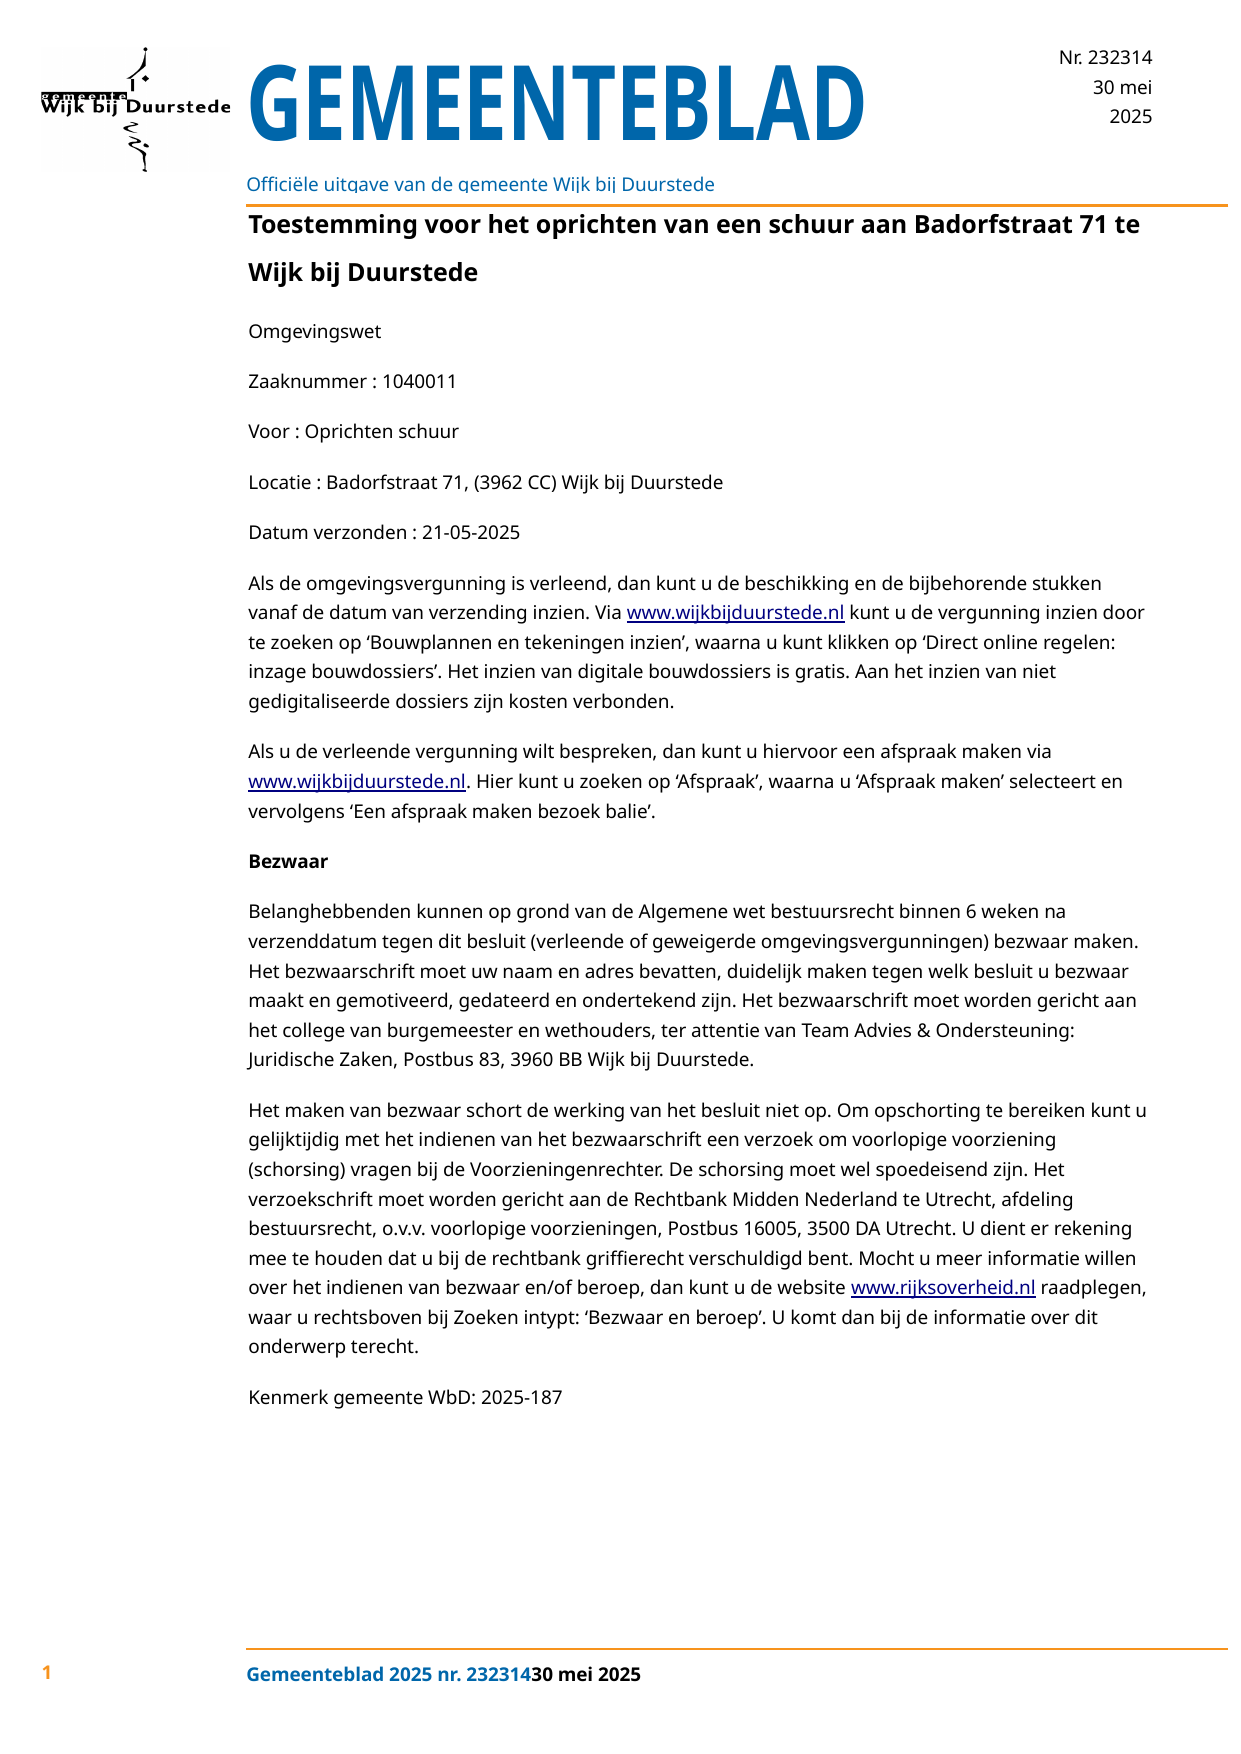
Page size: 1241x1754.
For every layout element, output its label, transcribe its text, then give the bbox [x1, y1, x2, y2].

text Als de omgevingsvergunning is verleend, dan kunt u de beschikking en de bijbehorende stukken vanaf de datum van verzending inzien. Via www.wijkbijduurstede.nl kunt u de vergunning inzien door te zoeken op ‘Bouwplannen en tekeningen inzien’, waarna u kunt klikken op ‘Direct online regelen: inzage bouwdossiers’. Het inzien van digitale bouwdossiers is gratis. Aan het inzien van niet gedigitaliseerde dossiers zijn kosten verbonden. [248, 570, 1152, 714]
text Voor : Oprichten schuur [248, 419, 1152, 444]
text Het maken van bezwaar schort de werking van het besluit niet op. Om opschorting te bereiken kunt u gelijktijdig met het indienen van het bezwaarschrift een verzoek om voorlopige voorziening (schorsing) vragen bij de Voorzieningenrechter. De schorsing moet wel spoedeisend zijn. Het verzoekschrift moet worden gericht aan de Rechtbank Midden Nederland te Utrecht, afdeling bestuursrecht, o.v.v. voorlopige voorzieningen, Postbus 16005, 3500 DA Utrecht. U dient er rekening mee te houden dat u bij de rechtbank griffierecht verschuldigd bent. Mocht u meer informatie willen over het indienen van bezwaar en/of beroep, dan kunt u de website www.rijksoverheid.nl raadplegen, waar u rechtsboven bij Zoeken intypt: ‘Bezwaar en beroep’. U komt dan bij de informatie over dit onderwerp terecht. [248, 1097, 1152, 1359]
text Kenmerk gemeente WbD: 2025-187 [248, 1384, 1152, 1410]
text Datum verzonden : 21-05-2025 [248, 519, 1152, 545]
text Zaaknummer : 1040011 [248, 368, 1152, 394]
picture [41, 47, 231, 172]
text Als u de verleende vergunning wilt bespreken, dan kunt u hiervoor een afspraak maken via www.wijkbijduurstede.nl. Hier kunt u zoeken op ‘Afspraak’, waarna u ‘Afspraak maken’ selecteert en vervolgens ‘Een afspraak maken bezoek balie’. [248, 739, 1152, 824]
text Bezwaar [248, 848, 1152, 874]
text Belanghebbenden kunnen op grond van de Algemene wet bestuursrecht binnen 6 weken na verzenddatum tegen dit besluit (verleende of geweigerde omgevingsvergunningen) bezwaar maken. Het bezwaarschrift moet uw naam en adres bevatten, duidelijk maken tegen welk besluit u bezwaar maakt en gemotiveerd, gedateerd en ondertekend zijn. Het bezwaarschrift moet worden gericht aan het college van burgemeester en wethouders, ter attentie van Team Advies & Ondersteuning: Juridische Zaken, Postbus 83, 3960 BB Wijk bij Duurstede. [248, 899, 1152, 1072]
text Locatie : Badorfstraat 71, (3962 CC) Wijk bij Duurstede [248, 469, 1152, 495]
text Toestemming voor het oprichten van een schuur aan Badorfstraat 71 te Wijk bij Duurstede [248, 207, 1152, 288]
text Omgevingswet [248, 318, 1152, 344]
